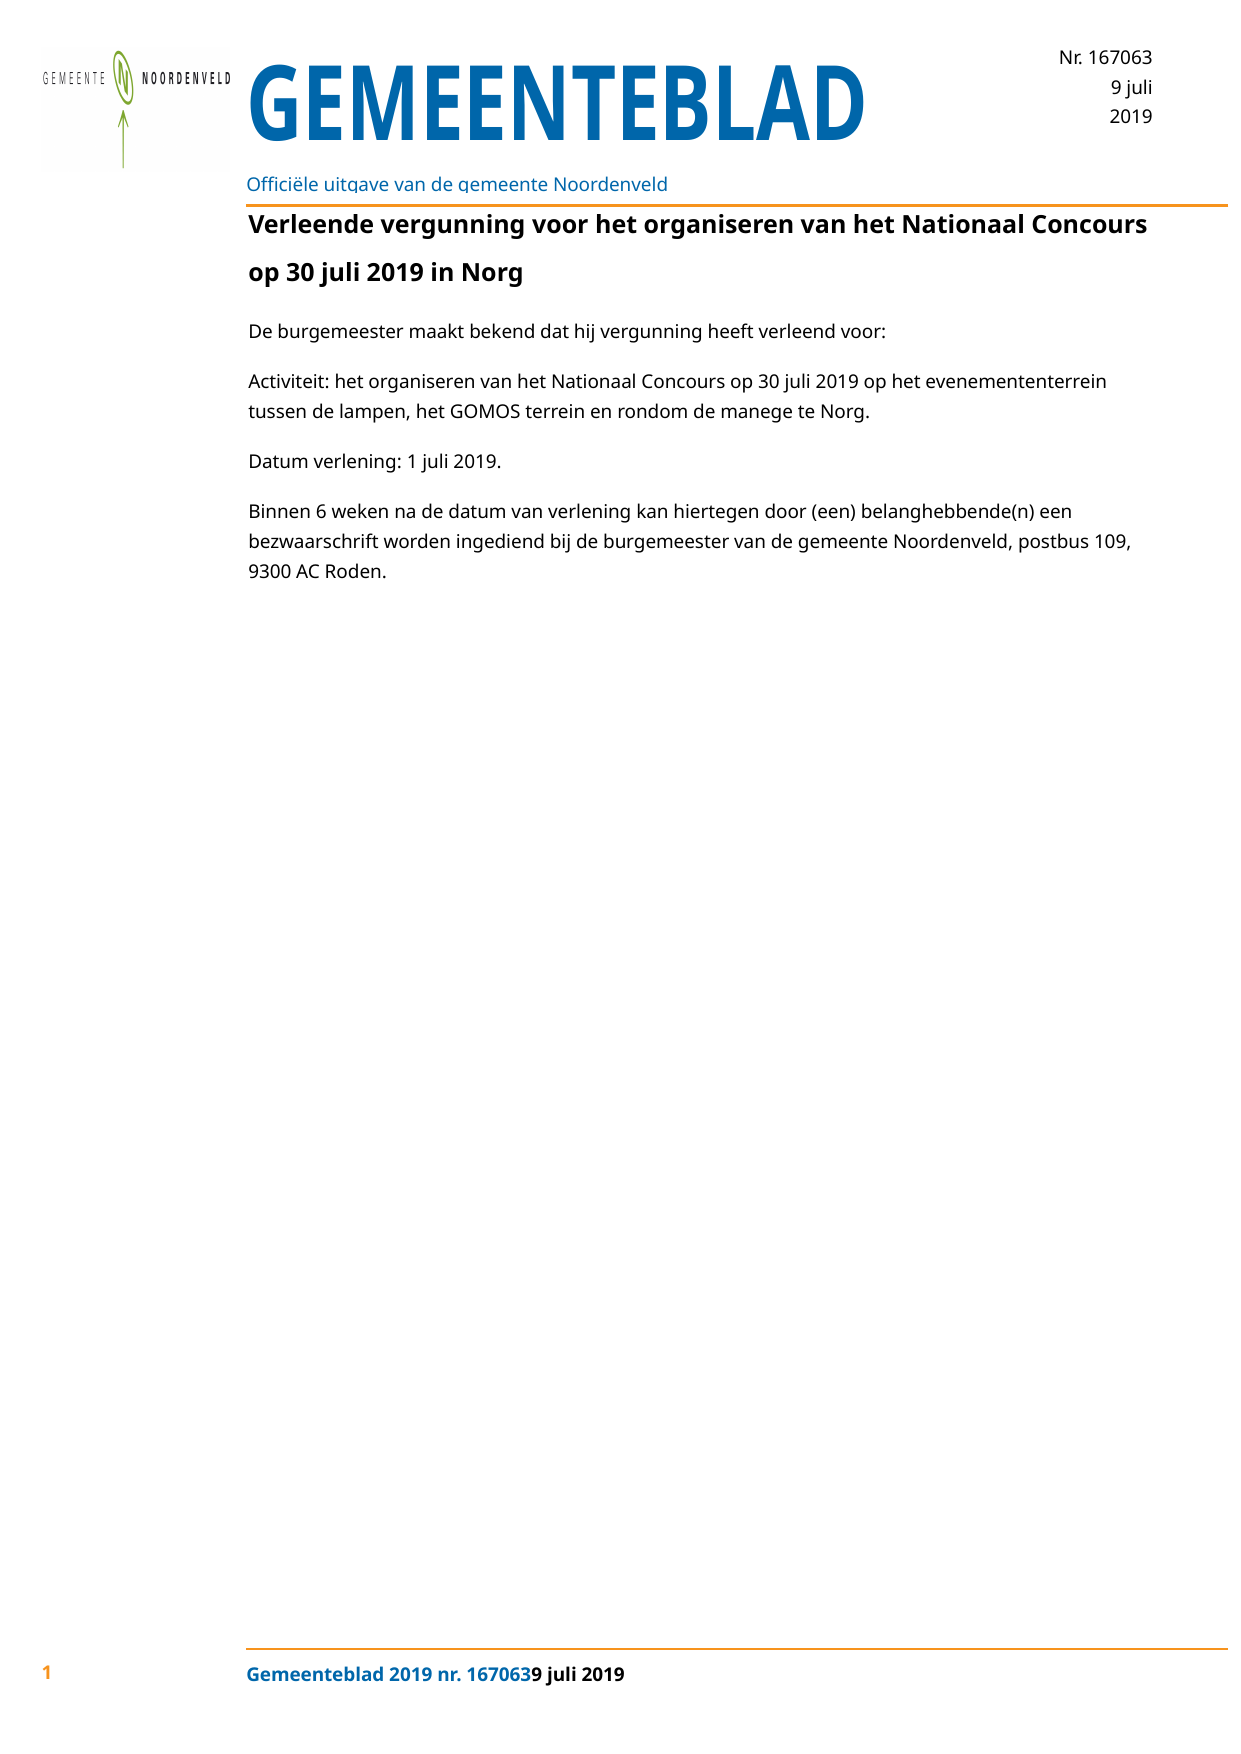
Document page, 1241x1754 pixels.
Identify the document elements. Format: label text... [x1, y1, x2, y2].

text Verleende vergunning voor het organiseren van het Nationaal Concours op 30 juli 2019 in Norg [248, 207, 1152, 288]
text Datum verlening: 1 juli 2019. [248, 448, 1152, 474]
picture [41, 47, 231, 172]
text Binnen 6 weken na de datum van verlening kan hiertegen door (een) belanghebbende(n) een bezwaarschrift worden ingediend bij de burgemeester van de gemeente Noordenveld, postbus 109, 9300 AC Roden. [248, 499, 1152, 584]
text Activiteit: het organiseren van het Nationaal Concours op 30 juli 2019 op het evenemententerrein tussen de lampen, het GOMOS terrein en rondom de manege te Norg. [248, 368, 1152, 424]
text De burgemeester maakt bekend dat hij vergunning heeft verleend voor: [248, 318, 1152, 344]
